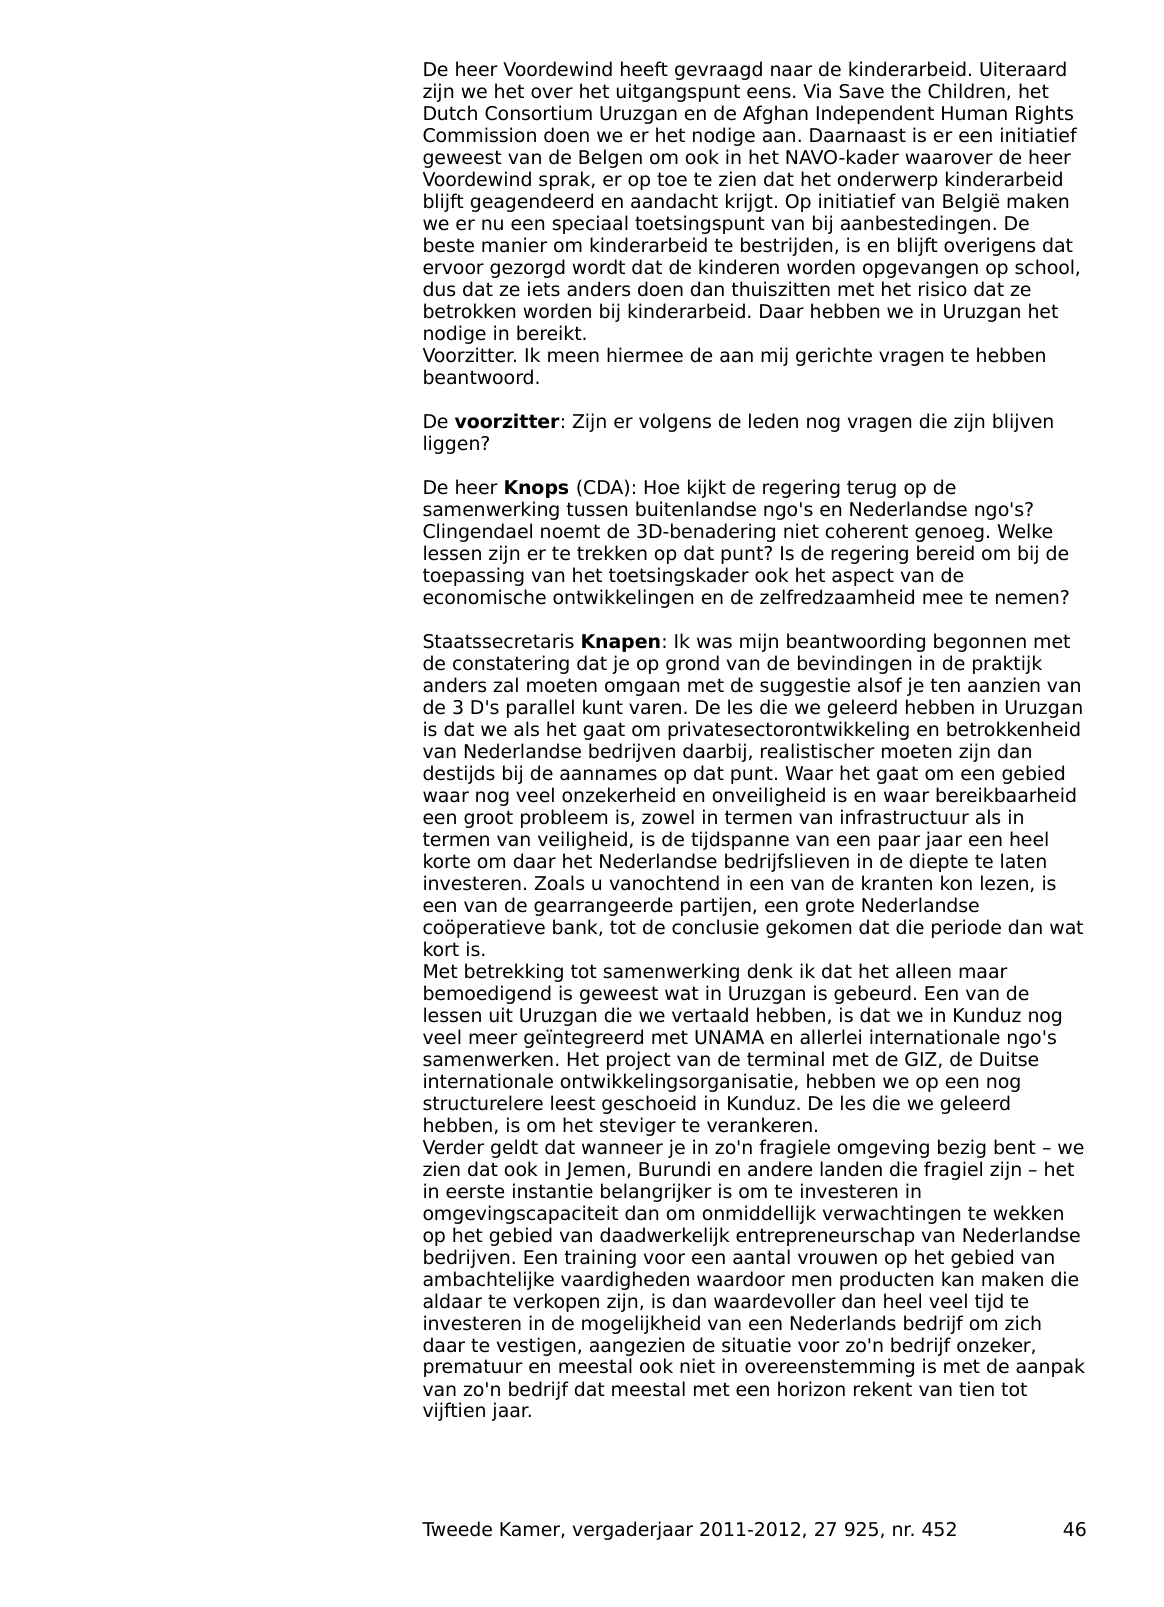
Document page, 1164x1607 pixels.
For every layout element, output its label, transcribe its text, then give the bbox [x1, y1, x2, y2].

text De heer Voordewind heeft gevraagd naar de kinderarbeid. Uiteraard zijn we het over het uitgangspunt eens. Via Save the Children, het Dutch Consortium Uruzgan en de Afghan Independent Human Rights Commission doen we er het nodige aan. Daarnaast is er een initiatief geweest van de Belgen om ook in het NAVO-kader waarover de heer Voordewind sprak, er op toe te zien dat het onderwerp kinderarbeid blijft geagendeerd en aandacht krijgt. Op initiatief van België maken we er nu een speciaal toetsingspunt van bij aanbestedingen. De beste manier om kinderarbeid te bestrijden, is en blijft overigens dat ervoor gezorgd wordt dat de kinderen worden opgevangen op school, dus dat ze iets anders doen dan thuiszitten met het risico dat ze betrokken worden bij kinderarbeid. Daar hebben we in Uruzgan het nodige in bereikt. [422, 59, 1087, 345]
text Verder geldt dat wanneer je in zo'n fragiele omgeving bezig bent – we zien dat ook in Jemen, Burundi en andere landen die fragiel zijn – het in eerste instantie belangrijker is om te investeren in omgevingscapaciteit dan om onmiddellijk verwachtingen te wekken op het gebied van daadwerkelijk entrepreneurschap van Nederlandse bedrijven. Een training voor een aantal vrouwen op het gebied van ambachtelijke vaardigheden waardoor men producten kan maken die aldaar te verkopen zijn, is dan waardevoller dan heel veel tijd te investeren in de mogelijkheid van een Nederlands bedrijf om zich daar te vestigen, aangezien de situatie voor zo'n bedrijf onzeker, prematuur en meestal ook niet in overeenstemming is met de aanpak van zo'n bedrijf dat meestal met een horizon rekent van tien tot vijftien jaar. [422, 1137, 1087, 1422]
text De heer Knops (CDA): Hoe kijkt de regering terug op de samenwerking tussen buitenlandse ngo's en Nederlandse ngo's? Clingendael noemt de 3D-benadering niet coherent genoeg. Welke lessen zijn er te trekken op dat punt? Is de regering bereid om bij de toepassing van het toetsingskader ook het aspect van de economische ontwikkelingen en de zelfredzaamheid mee te nemen? [422, 477, 1087, 609]
text De voorzitter: Zijn er volgens de leden nog vragen die zijn blijven liggen? [422, 411, 1087, 455]
text Met betrekking tot samenwerking denk ik dat het alleen maar bemoedigend is geweest wat in Uruzgan is gebeurd. Een van de lessen uit Uruzgan die we vertaald hebben, is dat we in Kunduz nog veel meer geïntegreerd met UNAMA en allerlei internationale ngo's samenwerken. Het project van de terminal met de GIZ, de Duitse internationale ontwikkelingsorganisatie, hebben we op een nog structurelere leest geschoeid in Kunduz. De les die we geleerd hebben, is om het steviger te verankeren. [422, 961, 1087, 1137]
text Staatssecretaris Knapen: Ik was mijn beantwoording begonnen met de constatering dat je op grond van de bevindingen in de praktijk anders zal moeten omgaan met de suggestie alsof je ten aanzien van de 3 D's parallel kunt varen. De les die we geleerd hebben in Uruzgan is dat we als het gaat om privatesectorontwikkeling en betrokkenheid van Nederlandse bedrijven daarbij, realistischer moeten zijn dan destijds bij de aannames op dat punt. Waar het gaat om een gebied waar nog veel onzekerheid en onveiligheid is en waar bereikbaarheid een groot probleem is, zowel in termen van infrastructuur als in termen van veiligheid, is de tijdspanne van een paar jaar een heel korte om daar het Nederlandse bedrijfslieven in de diepte te laten investeren. Zoals u vanochtend in een van de kranten kon lezen, is een van de gearrangeerde partijen, een grote Nederlandse coöperatieve bank, tot de conclusie gekomen dat die periode dan wat kort is. [422, 631, 1087, 961]
text Voorzitter. Ik meen hiermee de aan mij gerichte vragen te hebben beantwoord. [422, 345, 1087, 389]
